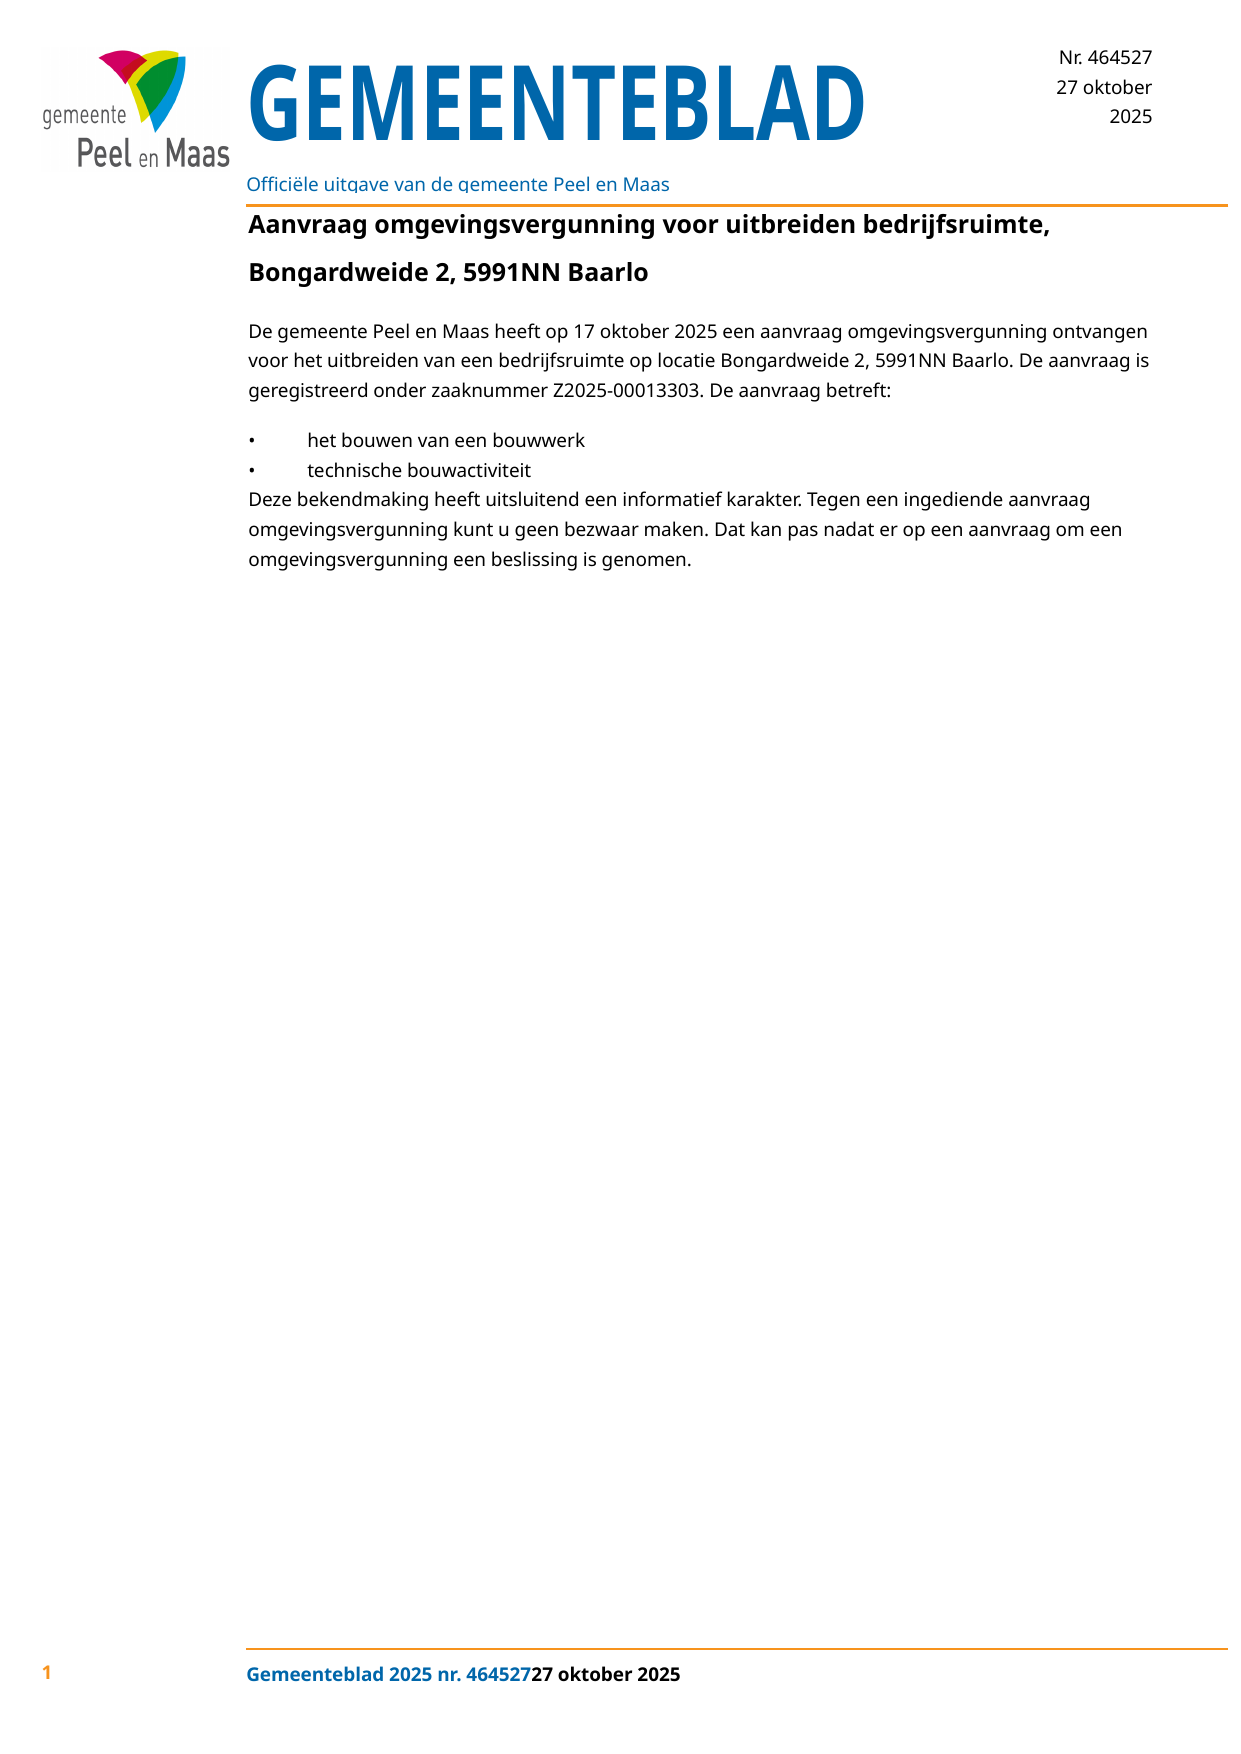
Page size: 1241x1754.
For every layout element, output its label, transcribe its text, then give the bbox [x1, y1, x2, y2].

text De gemeente Peel en Maas heeft op 17 oktober 2025 een aanvraag omgevingsvergunning ontvangen voor het uitbreiden van een bedrijfsruimte op locatie Bongardweide 2, 5991NN Baarlo. De aanvraag is geregistreerd onder zaaknummer Z2025-00013303. De aanvraag betreft: [248, 318, 1152, 403]
text Deze bekendmaking heeft uitsluitend een informatief karakter. Tegen een ingediende aanvraag omgevingsvergunning kunt u geen bezwaar maken. Dat kan pas nadat er op een aanvraag om een omgevingsvergunning een beslissing is genomen. [248, 487, 1152, 572]
picture [41, 47, 231, 172]
text Aanvraag omgevingsvergunning voor uitbreiden bedrijfsruimte, Bongardweide 2, 5991NN Baarlo [248, 207, 1152, 288]
list technische bouwactiviteit [248, 457, 1152, 483]
list het bouwen van een bouwwerk [248, 427, 1152, 453]
